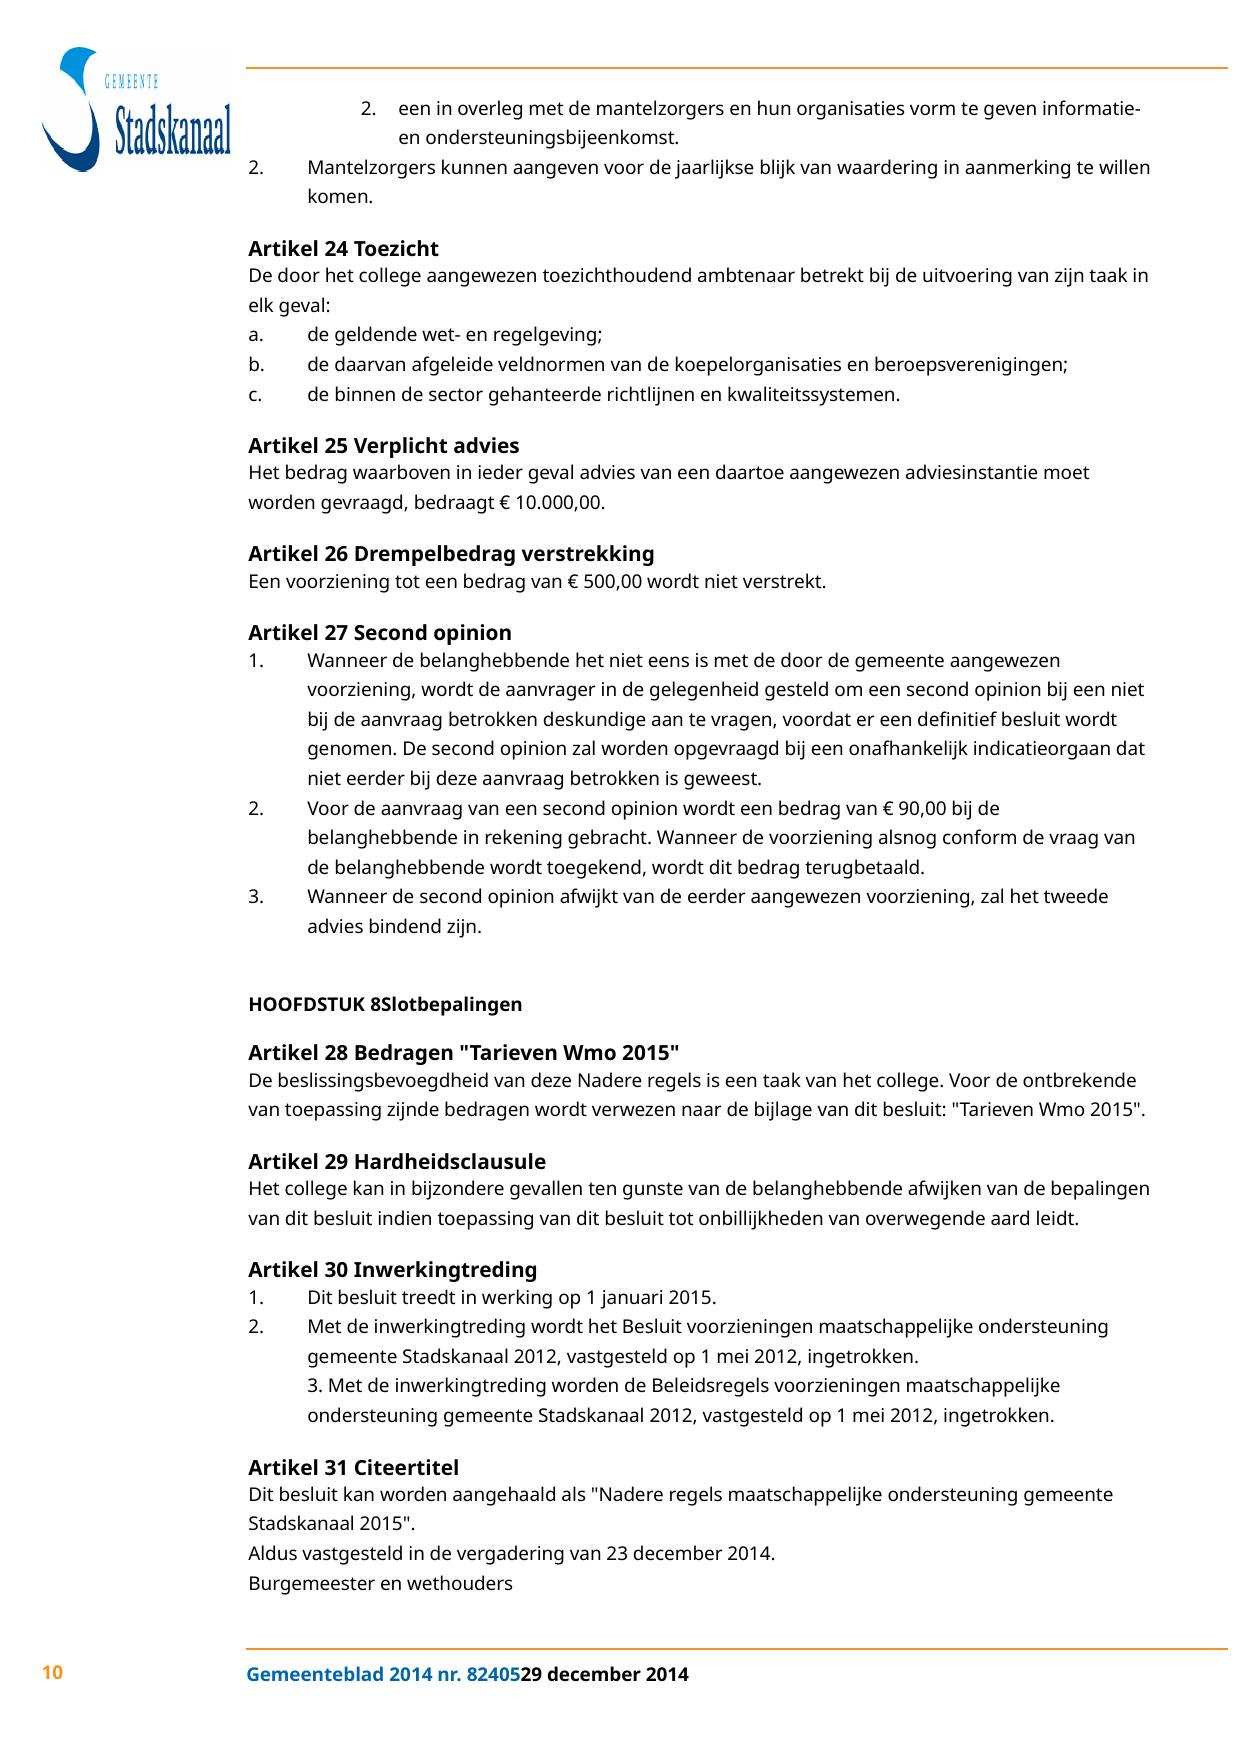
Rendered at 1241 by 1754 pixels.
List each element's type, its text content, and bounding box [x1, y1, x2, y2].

list een in overleg met de mantelzorgers en hun organisaties vorm te geven informatie- en ondersteuningsbijeenkomst. [361, 95, 1152, 150]
list Wanneer de second opinion afwijkt van de eerder aangewezen voorziening, zal het tweede advies bindend zijn. [248, 883, 1152, 939]
text Het bedrag waarboven in ieder geval advies van een daartoe aangewezen adviesinstantie moet worden gevraagd, bedraagt € 10.000,00. [248, 459, 1152, 515]
list de geldende wet- en regelgeving; [248, 322, 1152, 347]
list Mantelzorgers kunnen aangeven voor de jaarlijkse blijk van waardering in aanmerking te willen komen. [248, 154, 1152, 209]
text Artikel 25 Verplicht advies [248, 431, 1152, 459]
text Artikel 31 Citeertitel [248, 1453, 1152, 1481]
text Artikel 26 Drempelbedrag verstrekking [248, 539, 1152, 568]
text HOOFDSTUK 8Slotbepalingen [248, 989, 1152, 1018]
picture [41, 47, 231, 172]
text Artikel 24 Toezicht [248, 234, 1152, 262]
text Een voorziening tot een bedrag van € 500,00 wordt niet verstrekt. [248, 568, 1152, 594]
text Burgemeester en wethouders [248, 1570, 1152, 1596]
text Aldus vastgesteld in de vergadering van 23 december 2014. [248, 1540, 1152, 1566]
text Artikel 28 Bedragen "Tarieven Wmo 2015" [248, 1038, 1152, 1067]
text Artikel 30 Inwerkingtreding [248, 1255, 1152, 1284]
text Artikel 29 Hardheidsclausule [248, 1147, 1152, 1175]
text De beslissingsbevoegdheid van deze Nadere regels is een taak van het college. Voor de ontbrekende van toepassing zijnde bedragen wordt verwezen naar de bijlage van dit besluit: "Tarieven Wmo 2015". [248, 1067, 1152, 1122]
text De door het college aangewezen toezichthoudend ambtenaar betrekt bij de uitvoering van zijn taak in elk geval: [248, 262, 1152, 318]
text Artikel 27 Second opinion [248, 618, 1152, 647]
list Met de inwerkingtreding wordt het Besluit voorzieningen maatschappelijke ondersteuning gemeente Stadskanaal 2012, vastgesteld op 1 mei 2012, ingetrokken. [248, 1313, 1152, 1369]
text Het college kan in bijzondere gevallen ten gunste van de belanghebbende afwijken van de bepalingen van dit besluit indien toepassing van dit besluit tot onbillijkheden van overwegende aard leidt. [248, 1175, 1152, 1231]
list Wanneer de belanghebbende het niet eens is met de door de gemeente aangewezen voorziening, wordt de aanvrager in de gelegenheid gesteld om een second opinion bij een niet bij de aanvraag betrokken deskundige aan te vragen, voordat er een definitief besluit wordt genomen. De second opinion zal worden opgevraagd bij een onafhankelijk indicatieorgaan dat niet eerder bij deze aanvraag betrokken is geweest. [248, 647, 1152, 791]
list de binnen de sector gehanteerde richtlijnen en kwaliteitssystemen. [248, 381, 1152, 406]
list de daarvan afgeleide veldnormen van de koepelorganisaties en beroepsverenigingen; [248, 351, 1152, 377]
list Voor de aanvraag van een second opinion wordt een bedrag van € 90,00 bij de belanghebbende in rekening gebracht. Wanneer de voorziening alsnog conform de vraag van de belanghebbende wordt toegekend, wordt dit bedrag terugbetaald. [248, 795, 1152, 880]
list Dit besluit treedt in werking op 1 januari 2015. [248, 1284, 1152, 1309]
list 3. Met de inwerkingtreding worden de Beleidsregels voorzieningen maatschappelijke ondersteuning gemeente Stadskanaal 2012, vastgesteld op 1 mei 2012, ingetrokken. [248, 1373, 1152, 1428]
text Dit besluit kan worden aangehaald als "Nadere regels maatschappelijke ondersteuning gemeente Stadskanaal 2015". [248, 1481, 1152, 1536]
